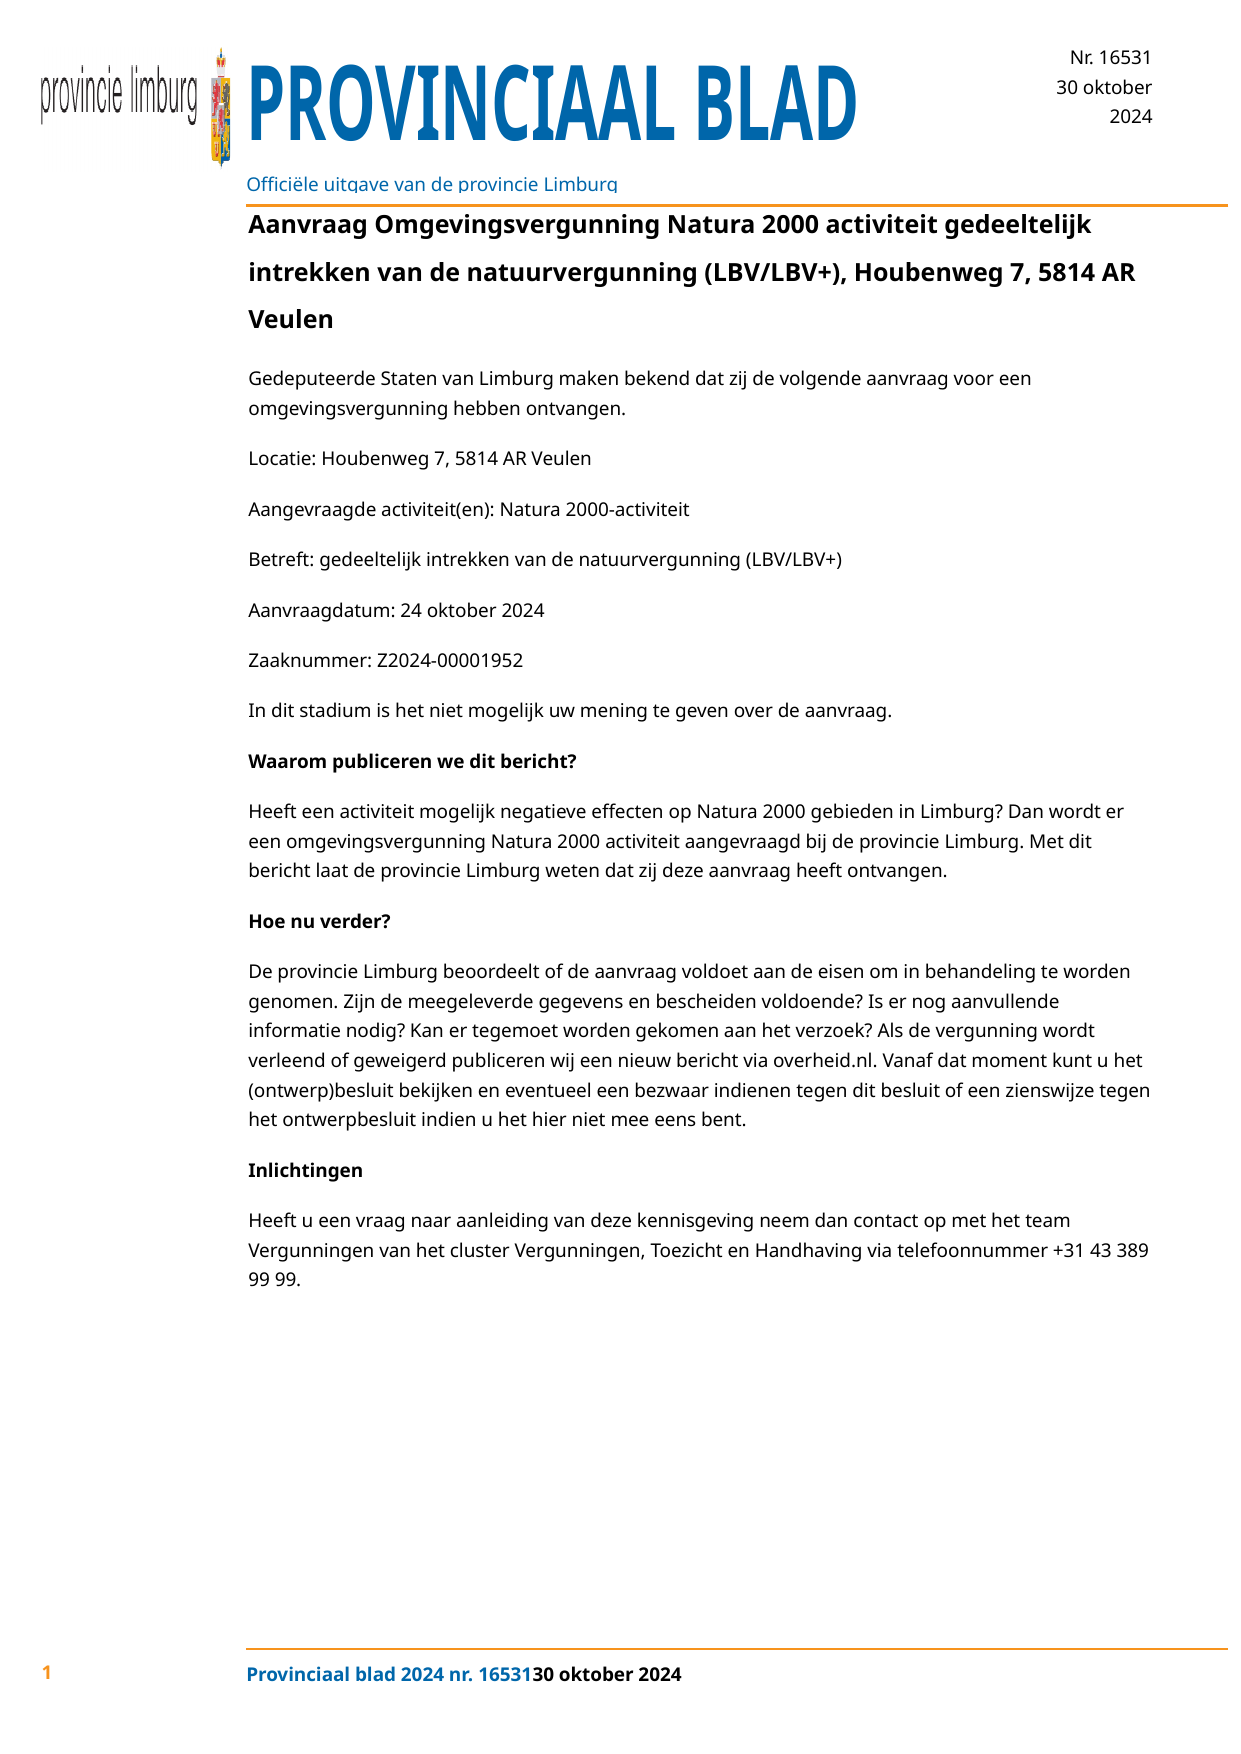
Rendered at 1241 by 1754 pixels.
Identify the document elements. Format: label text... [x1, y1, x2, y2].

text Aanvraag Omgevingsvergunning Natura 2000 activiteit gedeeltelijk intrekken van de natuurvergunning (LBV/LBV+), Houbenweg 7, 5814 AR Veulen [248, 207, 1152, 336]
text In dit stadium is het niet mogelijk uw mening te geven over de aanvraag. [248, 698, 1152, 723]
text Heeft een activiteit mogelijk negatieve effecten op Natura 2000 gebieden in Limburg? Dan wordt er een omgevingsvergunning Natura 2000 activiteit aangevraagd bij de provincie Limburg. Met dit bericht laat de provincie Limburg weten dat zij deze aanvraag heeft ontvangen. [248, 798, 1152, 883]
text Betreft: gedeeltelijk intrekken van de natuurvergunning (LBV/LBV+) [248, 546, 1152, 572]
text De provincie Limburg beoordeelt of de aanvraag voldoet aan de eisen om in behandeling te worden genomen. Zijn de meegeleverde gegevens en bescheiden voldoende? Is er nog aanvullende informatie nodig? Kan er tegemoet worden gekomen aan het verzoek? Als de vergunning wordt verleend of geweigerd publiceren wij een nieuw bericht via overheid.nl. Vanaf dat moment kunt u het (ontwerp)besluit bekijken en eventueel een bezwaar indienen tegen dit besluit of een zienswijze tegen het ontwerpbesluit indien u het hier niet mee eens bent. [248, 958, 1152, 1132]
text Zaaknummer: Z2024-00001952 [248, 647, 1152, 673]
text Inlichtingen [248, 1157, 1152, 1182]
text Aangevraagde activiteit(en): Natura 2000-activiteit [248, 496, 1152, 522]
picture [41, 47, 231, 172]
text Heeft u een vraag naar aanleiding van deze kennisgeving neem dan contact op met het team Vergunningen van het cluster Vergunningen, Toezicht en Handhaving via telefoonnummer +31 43 389 99 99. [248, 1207, 1152, 1292]
text Locatie: Houbenweg 7, 5814 AR Veulen [248, 446, 1152, 471]
text Hoe nu verder? [248, 908, 1152, 934]
text Gedeputeerde Staten van Limburg maken bekend dat zij de volgende aanvraag voor een omgevingsvergunning hebben ontvangen. [248, 366, 1152, 421]
text Waarom publiceren we dit bericht? [248, 748, 1152, 774]
text Aanvraagdatum: 24 oktober 2024 [248, 597, 1152, 622]
